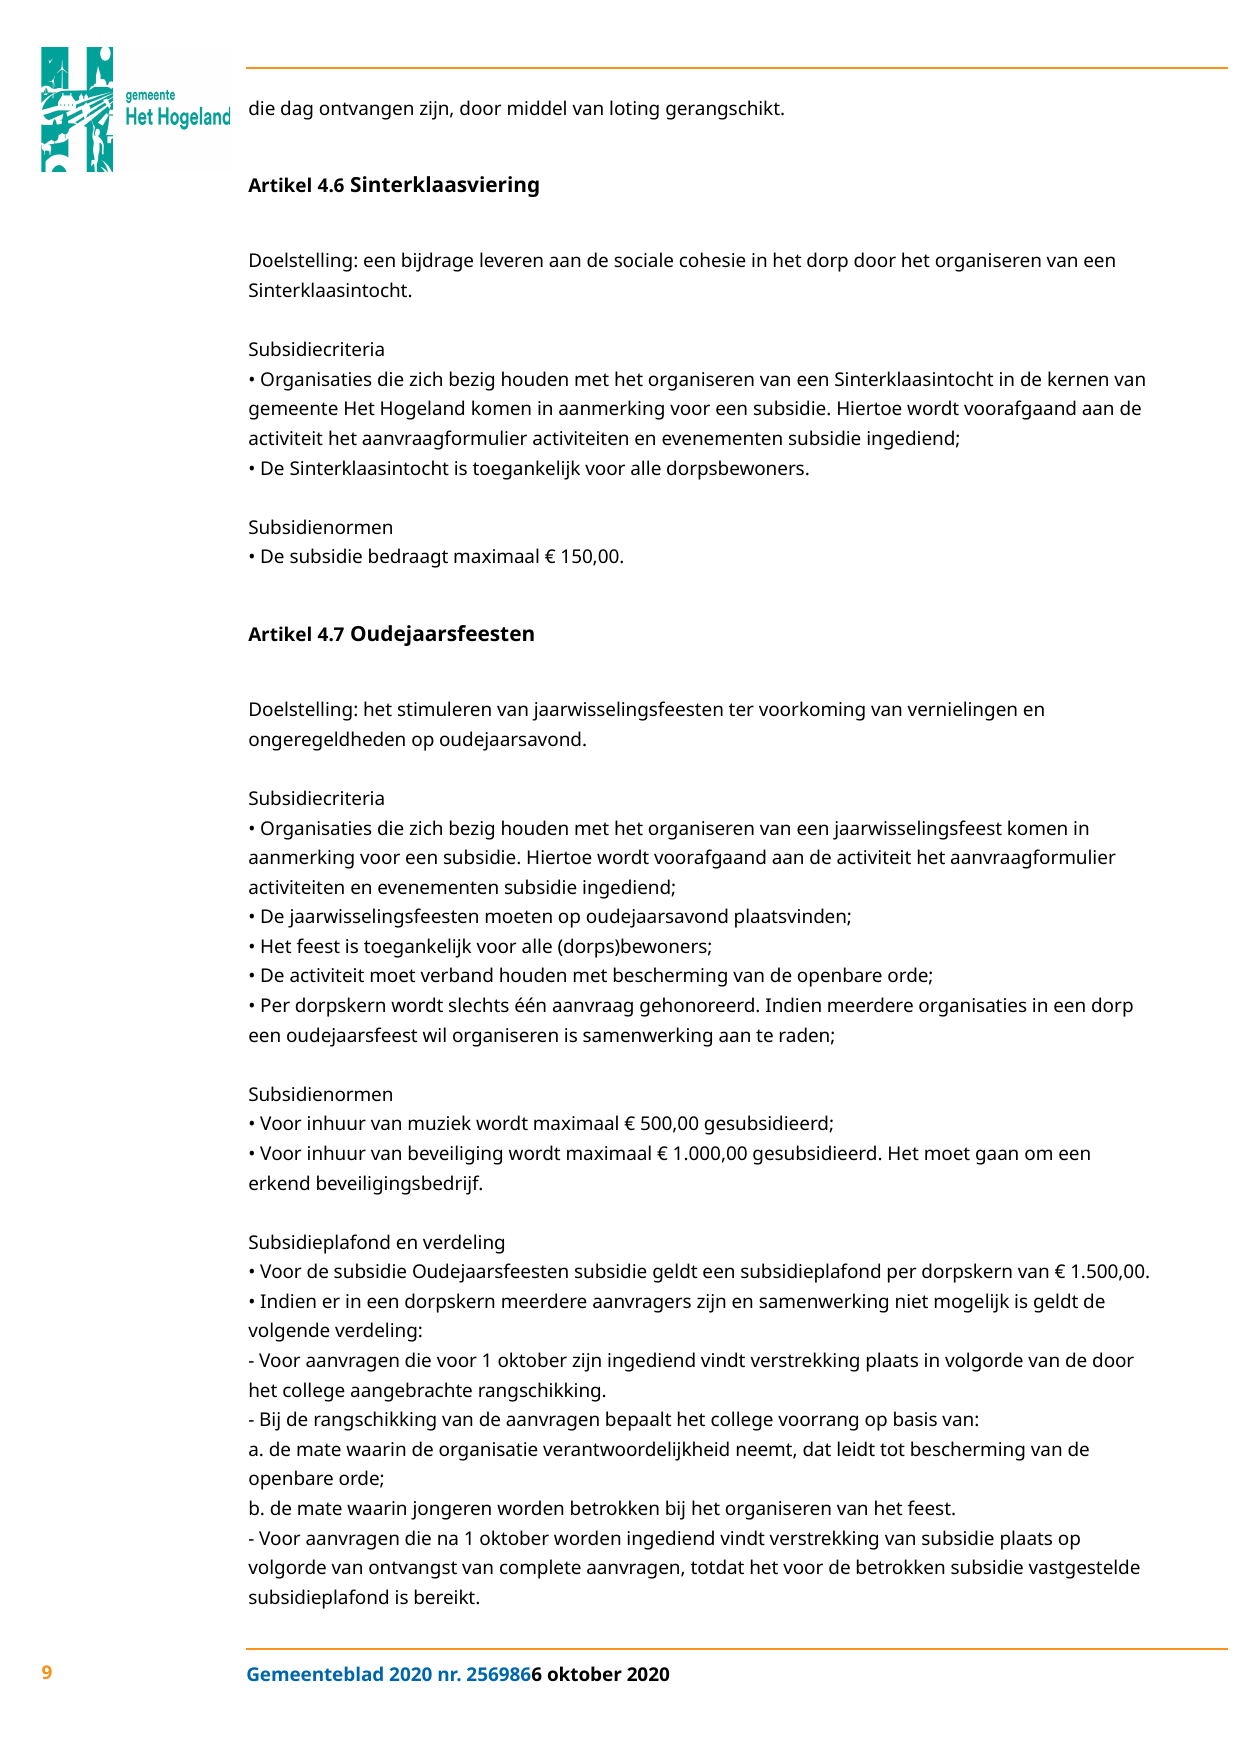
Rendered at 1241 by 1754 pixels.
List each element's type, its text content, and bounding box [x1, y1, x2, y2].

picture [41, 47, 231, 172]
text - Bij de rangschikking van de aanvragen bepaalt het college voorrang op basis van: [248, 1406, 1152, 1432]
text Doelstelling: het stimuleren van jaarwisselingsfeesten ter voorkoming van vernielingen en ongeregeldheden op oudejaarsavond. [248, 696, 1152, 752]
text • Voor inhuur van beveiliging wordt maximaal € 1.000,00 gesubsidieerd. Het moet gaan om een erkend beveiligingsbedrijf. [248, 1140, 1152, 1196]
text • De jaarwisselingsfeesten moeten op oudejaarsavond plaatsvinden; [248, 903, 1152, 929]
text Doelstelling: een bijdrage leveren aan de sociale cohesie in het dorp door het organiseren van een Sinterklaasintocht. [248, 248, 1152, 303]
text • Organisaties die zich bezig houden met het organiseren van een jaarwisselingsfeest komen in aanmerking voor een subsidie. Hiertoe wordt voorafgaand aan de activiteit het aanvraagformulier activiteiten en evenementen subsidie ingediend; [248, 815, 1152, 900]
text • Het feest is toegankelijk voor alle (dorps)bewoners; [248, 933, 1152, 959]
text • De Sinterklaasintocht is toegankelijk voor alle dorpsbewoners. [248, 455, 1152, 481]
text Subsidiecriteria [248, 336, 1152, 362]
text Subsidienormen [248, 514, 1152, 540]
text • De activiteit moet verband houden met bescherming van de openbare orde; [248, 963, 1152, 988]
text die dag ontvangen zijn, door middel van loting gerangschikt. [248, 95, 1152, 121]
text • Per dorpskern wordt slechts één aanvraag gehonoreerd. Indien meerdere organisaties in een dorp een oudejaarsfeest wil organiseren is samenwerking aan te raden; [248, 992, 1152, 1048]
text a. de mate waarin de organisatie verantwoordelijkheid neemt, dat leidt tot bescherming van de openbare orde; [248, 1436, 1152, 1491]
text Artikel 4.6 Sinterklaasviering [248, 170, 1152, 198]
text Subsidienormen [248, 1081, 1152, 1107]
text - Voor aanvragen die na 1 oktober worden ingediend vindt verstrekking van subsidie plaats op volgorde van ontvangst van complete aanvragen, totdat het voor de betrokken subsidie vastgestelde subsidieplafond is bereikt. [248, 1525, 1152, 1610]
text Subsidiecriteria [248, 785, 1152, 811]
text b. de mate waarin jongeren worden betrokken bij het organiseren van het feest. [248, 1495, 1152, 1521]
text • Organisaties die zich bezig houden met het organiseren van een Sinterklaasintocht in de kernen van gemeente Het Hogeland komen in aanmerking voor een subsidie. Hiertoe wordt voorafgaand aan de activiteit het aanvraagformulier activiteiten en evenementen subsidie ingediend; [248, 366, 1152, 451]
text Subsidieplafond en verdeling [248, 1229, 1152, 1255]
text • Voor de subsidie Oudejaarsfeesten subsidie geldt een subsidieplafond per dorpskern van € 1.500,00. [248, 1258, 1152, 1284]
text • De subsidie bedraagt maximaal € 150,00. [248, 543, 1152, 569]
text • Voor inhuur van muziek wordt maximaal € 500,00 gesubsidieerd; [248, 1111, 1152, 1136]
text Artikel 4.7 Oudejaarsfeesten [248, 619, 1152, 647]
text • Indien er in een dorpskern meerdere aanvragers zijn en samenwerking niet mogelijk is geldt de volgende verdeling: [248, 1288, 1152, 1343]
text - Voor aanvragen die voor 1 oktober zijn ingediend vindt verstrekking plaats in volgorde van de door het college aangebrachte rangschikking. [248, 1347, 1152, 1403]
